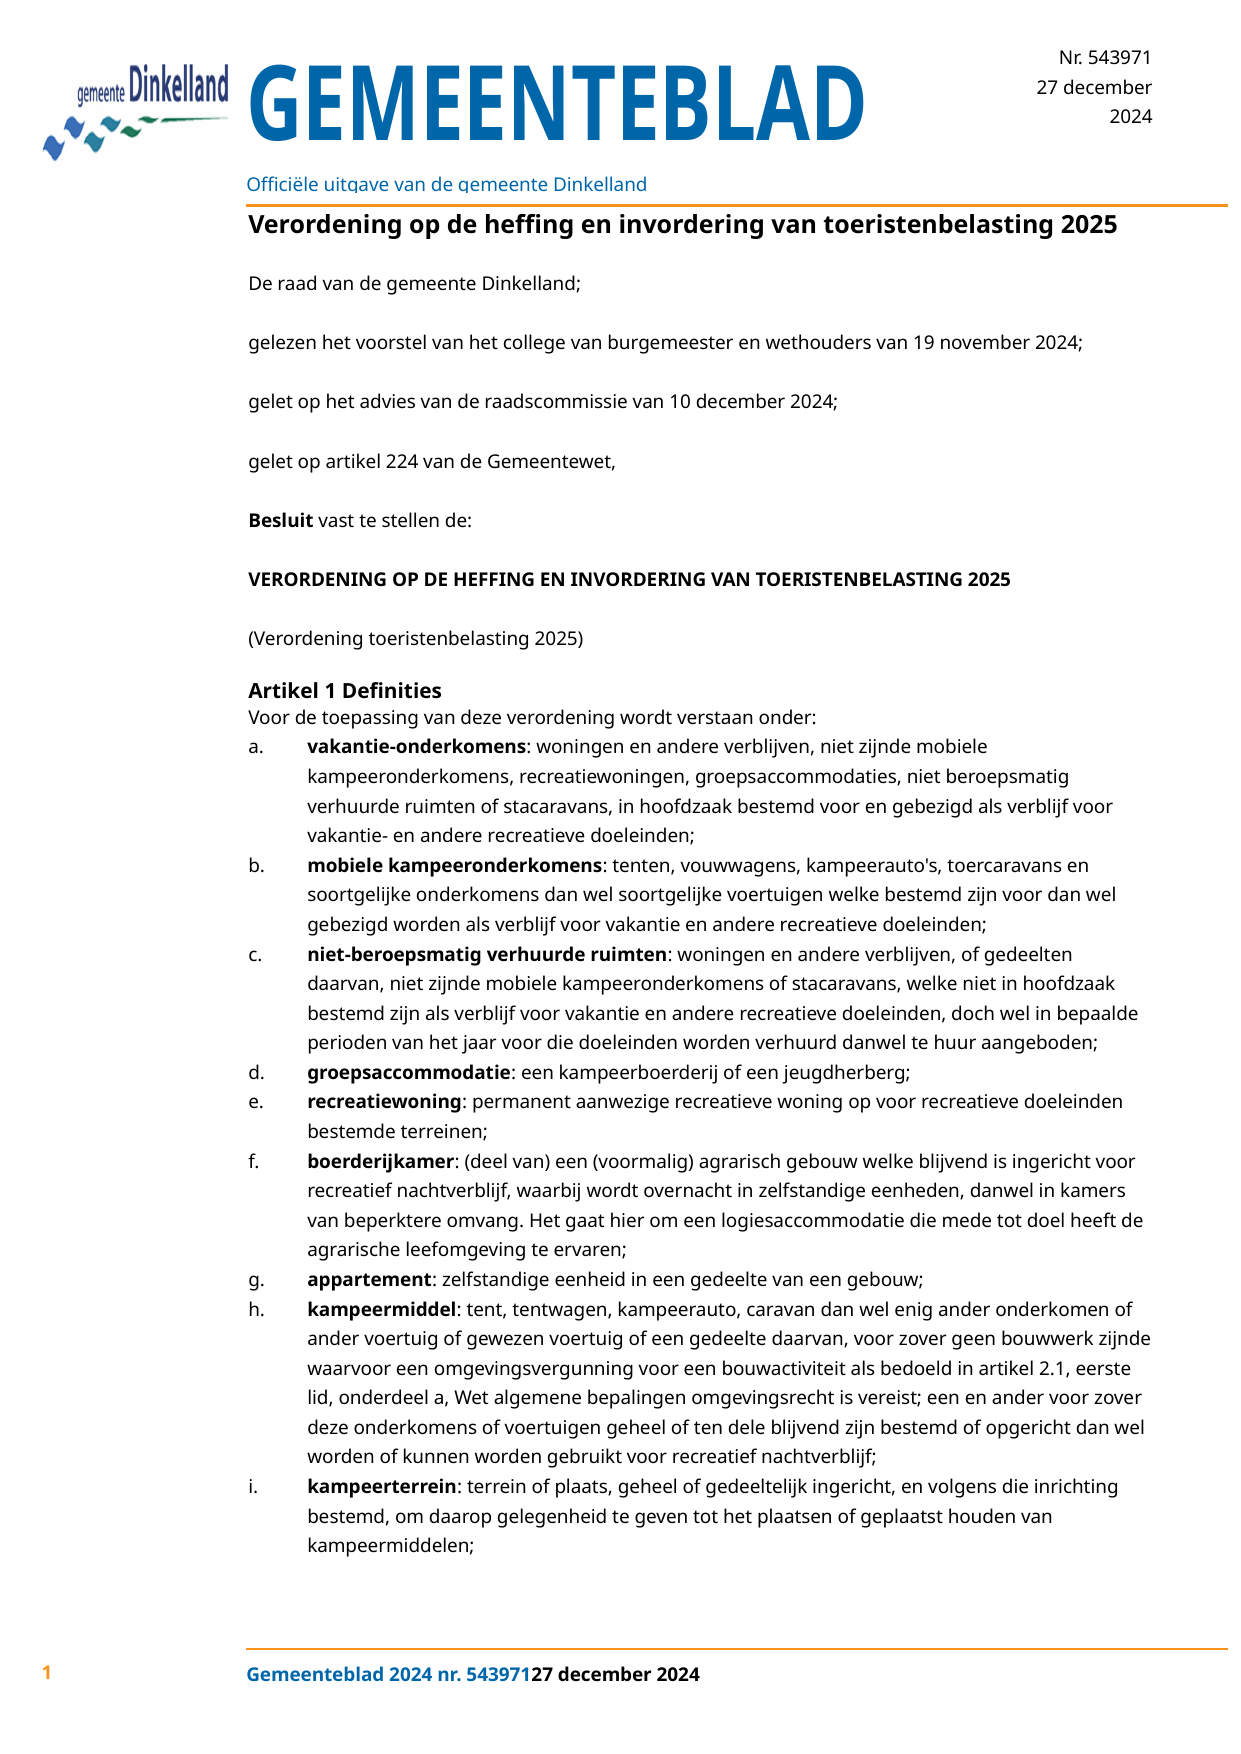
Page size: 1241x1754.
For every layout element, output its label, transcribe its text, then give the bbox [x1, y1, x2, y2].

text gelet op het advies van de raadscommissie van 10 december 2024; [248, 389, 1152, 414]
list boerderijkamer: (deel van) een (voormalig) agrarisch gebouw welke blijvend is ingericht voor recreatief nachtverblijf, waarbij wordt overnacht in zelfstandige eenheden, danwel in kamers van beperktere omvang. Het gaat hier om een logiesaccommodatie die mede tot doel heeft de agrarische leefomgeving te ervaren; [248, 1148, 1152, 1262]
list kampeerterrein: terrein of plaats, geheel of gedeeltelijk ingericht, en volgens die inrichting bestemd, om daarop gelegenheid te geven tot het plaatsen of geplaatst houden van kampeermiddelen; [248, 1473, 1152, 1558]
list recreatiewoning: permanent aanwezige recreatieve woning op voor recreatieve doeleinden bestemde terreinen; [248, 1089, 1152, 1144]
list mobiele kampeeronderkomens: tenten, vouwwagens, kampeerauto's, toercaravans en soortgelijke onderkomens dan wel soortgelijke voertuigen welke bestemd zijn voor dan wel gebezigd worden als verblijf voor vakantie en andere recreatieve doeleinden; [248, 852, 1152, 937]
list vakantie-onderkomens: woningen en andere verblijven, niet zijnde mobiele kampeeronderkomens, recreatiewoningen, groepsaccommodaties, niet beroepsmatig verhuurde ruimten of stacaravans, in hoofdzaak bestemd voor en gebezigd als verblijf voor vakantie- en andere recreatieve doeleinden; [248, 734, 1152, 848]
picture [41, 47, 231, 172]
text Besluit vast te stellen de: [248, 507, 1152, 533]
text (Verordening toeristenbelasting 2025) [248, 625, 1152, 651]
text De raad van de gemeente Dinkelland; [248, 270, 1152, 296]
list kampeermiddel: tent, tentwagen, kampeerauto, caravan dan wel enig ander onderkomen of ander voertuig of gewezen voertuig of een gedeelte daarvan, voor zover geen bouwwerk zijnde waarvoor een omgevingsvergunning voor een bouwactiviteit als bedoeld in artikel 2.1, eerste lid, onderdeel a, Wet algemene bepalingen omgevingsrecht is vereist; een en ander voor zover deze onderkomens of voertuigen geheel of ten dele blijvend zijn bestemd of opgericht dan wel worden of kunnen worden gebruikt voor recreatief nachtverblijf; [248, 1296, 1152, 1469]
list groepsaccommodatie: een kampeerboerderij of een jeugdherberg; [248, 1059, 1152, 1085]
text Verordening op de heffing en invordering van toeristenbelasting 2025 [248, 207, 1152, 241]
text VERORDENING OP DE HEFFING EN INVORDERING VAN TOERISTENBELASTING 2025 [248, 566, 1152, 592]
list appartement: zelfstandige eenheid in een gedeelte van een gebouw; [248, 1266, 1152, 1292]
text Artikel 1 Definities [248, 676, 1152, 704]
text gelezen het voorstel van het college van burgemeester en wethouders van 19 november 2024; [248, 329, 1152, 355]
list niet-beroepsmatig verhuurde ruimten: woningen en andere verblijven, of gedeelten daarvan, niet zijnde mobiele kampeeronderkomens of stacaravans, welke niet in hoofdzaak bestemd zijn als verblijf voor vakantie en andere recreatieve doeleinden, doch wel in bepaalde perioden van het jaar voor die doeleinden worden verhuurd danwel te huur aangeboden; [248, 941, 1152, 1055]
text Voor de toepassing van deze verordening wordt verstaan onder: [248, 704, 1152, 730]
text gelet op artikel 224 van de Gemeentewet, [248, 448, 1152, 473]
